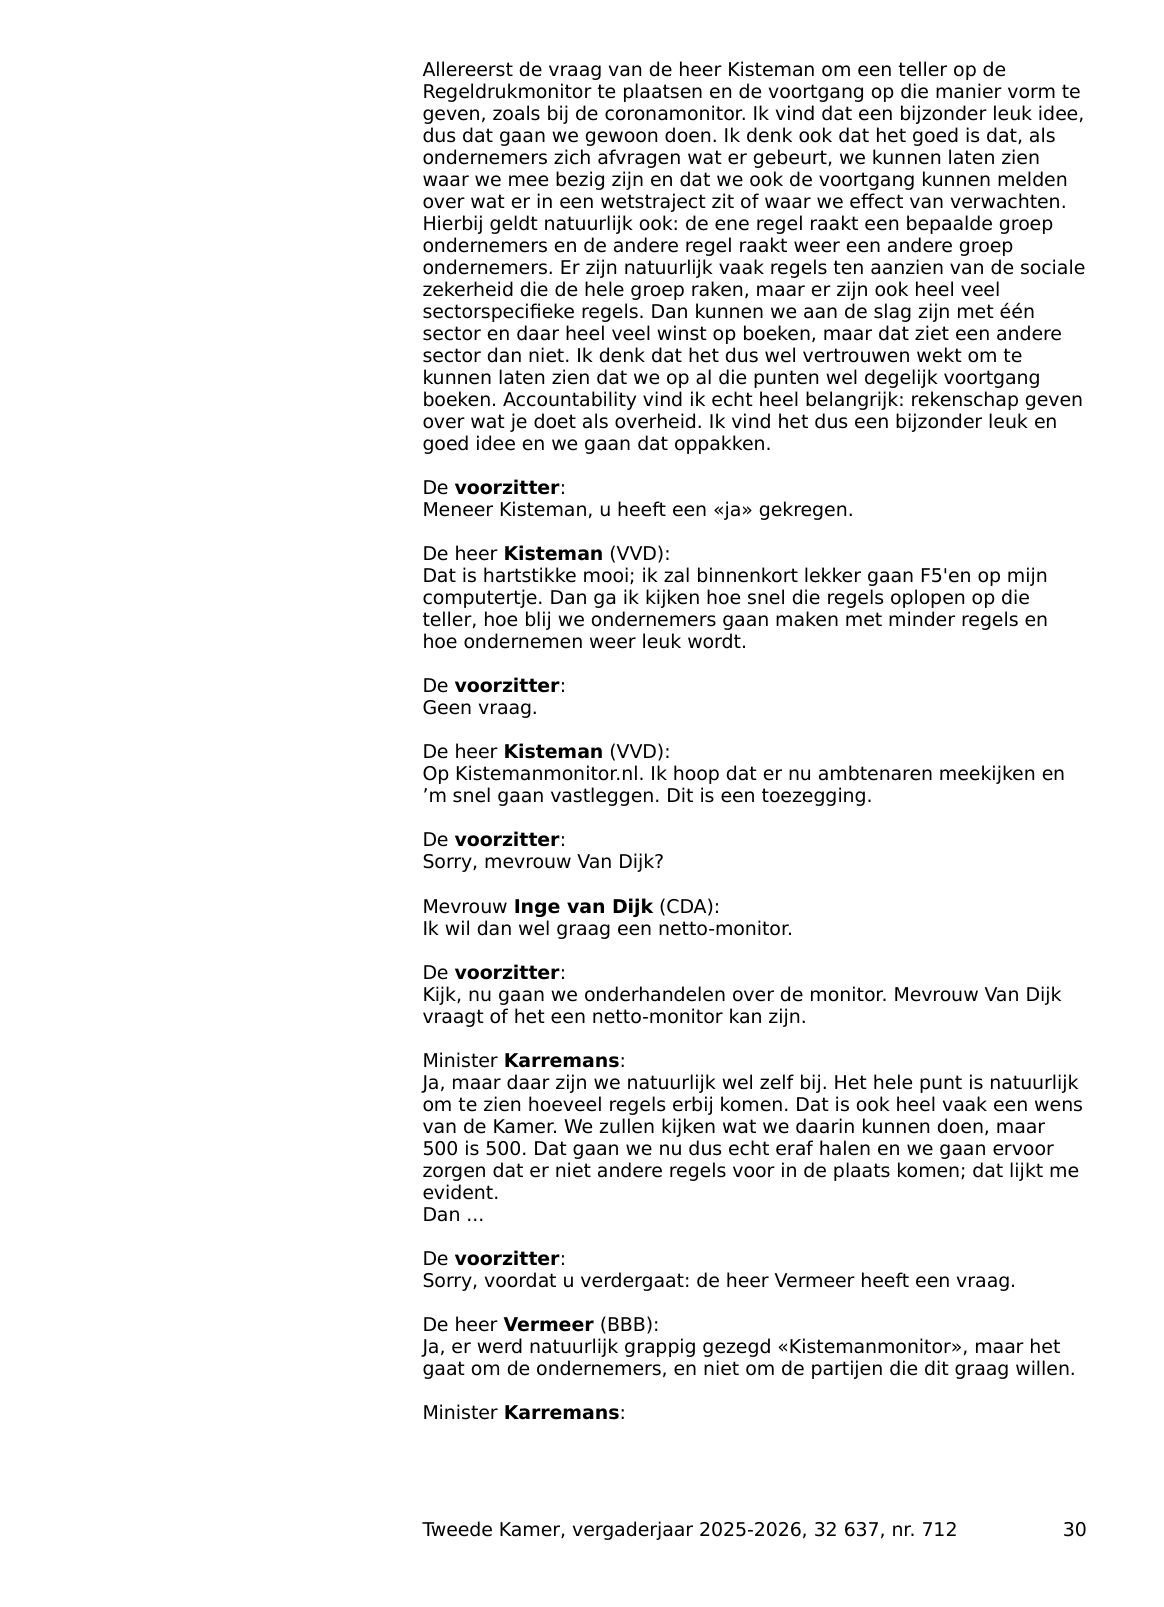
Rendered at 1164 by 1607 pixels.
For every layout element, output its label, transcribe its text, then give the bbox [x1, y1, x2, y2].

text De voorzitter: [422, 1248, 1087, 1270]
text Sorry, mevrouw Van Dijk? [422, 851, 1087, 873]
text Allereerst de vraag van de heer Kisteman om een teller op de Regeldrukmonitor te plaatsen en de voortgang op die manier vorm te geven, zoals bij de coronamonitor. Ik vind dat een bijzonder leuk idee, dus dat gaan we gewoon doen. Ik denk ook dat het goed is dat, als ondernemers zich afvragen wat er gebeurt, we kunnen laten zien waar we mee bezig zijn en dat we ook de voortgang kunnen melden over wat er in een wetstraject zit of waar we effect van verwachten. Hierbij geldt natuurlijk ook: de ene regel raakt een bepaalde groep ondernemers en de andere regel raakt weer een andere groep ondernemers. Er zijn natuurlijk vaak regels ten aanzien van de sociale zekerheid die de hele groep raken, maar er zijn ook heel veel sectorspecifieke regels. Dan kunnen we aan de slag zijn met één sector en daar heel veel winst op boeken, maar dat ziet een andere sector dan niet. Ik denk dat het dus wel vertrouwen wekt om te kunnen laten zien dat we op al die punten wel degelijk voortgang boeken. Accountability vind ik echt heel belangrijk: rekenschap geven over wat je doet als overheid. Ik vind het dus een bijzonder leuk en goed idee en we gaan dat oppakken. [422, 59, 1087, 455]
text De heer Kisteman (VVD): [422, 741, 1087, 763]
text Meneer Kisteman, u heeft een «ja» gekregen. [422, 499, 1087, 521]
text Sorry, voordat u verdergaat: de heer Vermeer heeft een vraag. [422, 1270, 1087, 1292]
text De voorzitter: [422, 477, 1087, 499]
text De voorzitter: [422, 829, 1087, 851]
text Geen vraag. [422, 697, 1087, 719]
text Dat is hartstikke mooi; ik zal binnenkort lekker gaan F5'en op mijn computertje. Dan ga ik kijken hoe snel die regels oplopen op die teller, hoe blij we ondernemers gaan maken met minder regels en hoe ondernemen weer leuk wordt. [422, 565, 1087, 653]
text Minister Karremans: [422, 1402, 1087, 1424]
text Ik wil dan wel graag een netto-monitor. [422, 917, 1087, 939]
text Op Kistemanmonitor.nl. Ik hoop dat er nu ambtenaren meekijken en ’m snel gaan vastleggen. Dit is een toezegging. [422, 763, 1087, 807]
text De heer Kisteman (VVD): [422, 543, 1087, 565]
text Ja, maar daar zijn we natuurlijk wel zelf bij. Het hele punt is natuurlijk om te zien hoeveel regels erbij komen. Dat is ook heel vaak een wens van de Kamer. We zullen kijken wat we daarin kunnen doen, maar 500 is 500. Dat gaan we nu dus echt eraf halen en we gaan ervoor zorgen dat er niet andere regels voor in de plaats komen; dat lijkt me evident. [422, 1072, 1087, 1204]
text De voorzitter: [422, 675, 1087, 697]
text Mevrouw Inge van Dijk (CDA): [422, 896, 1087, 917]
text Kijk, nu gaan we onderhandelen over de monitor. Mevrouw Van Dijk vraagt of het een netto-monitor kan zijn. [422, 984, 1087, 1028]
text Ja, er werd natuurlijk grappig gezegd «Kistemanmonitor», maar het gaat om de ondernemers, en niet om de partijen die dit graag willen. [422, 1336, 1087, 1380]
text Dan ... [422, 1204, 1087, 1226]
text De voorzitter: [422, 962, 1087, 984]
text De heer Vermeer (BBB): [422, 1314, 1087, 1336]
text Minister Karremans: [422, 1050, 1087, 1072]
